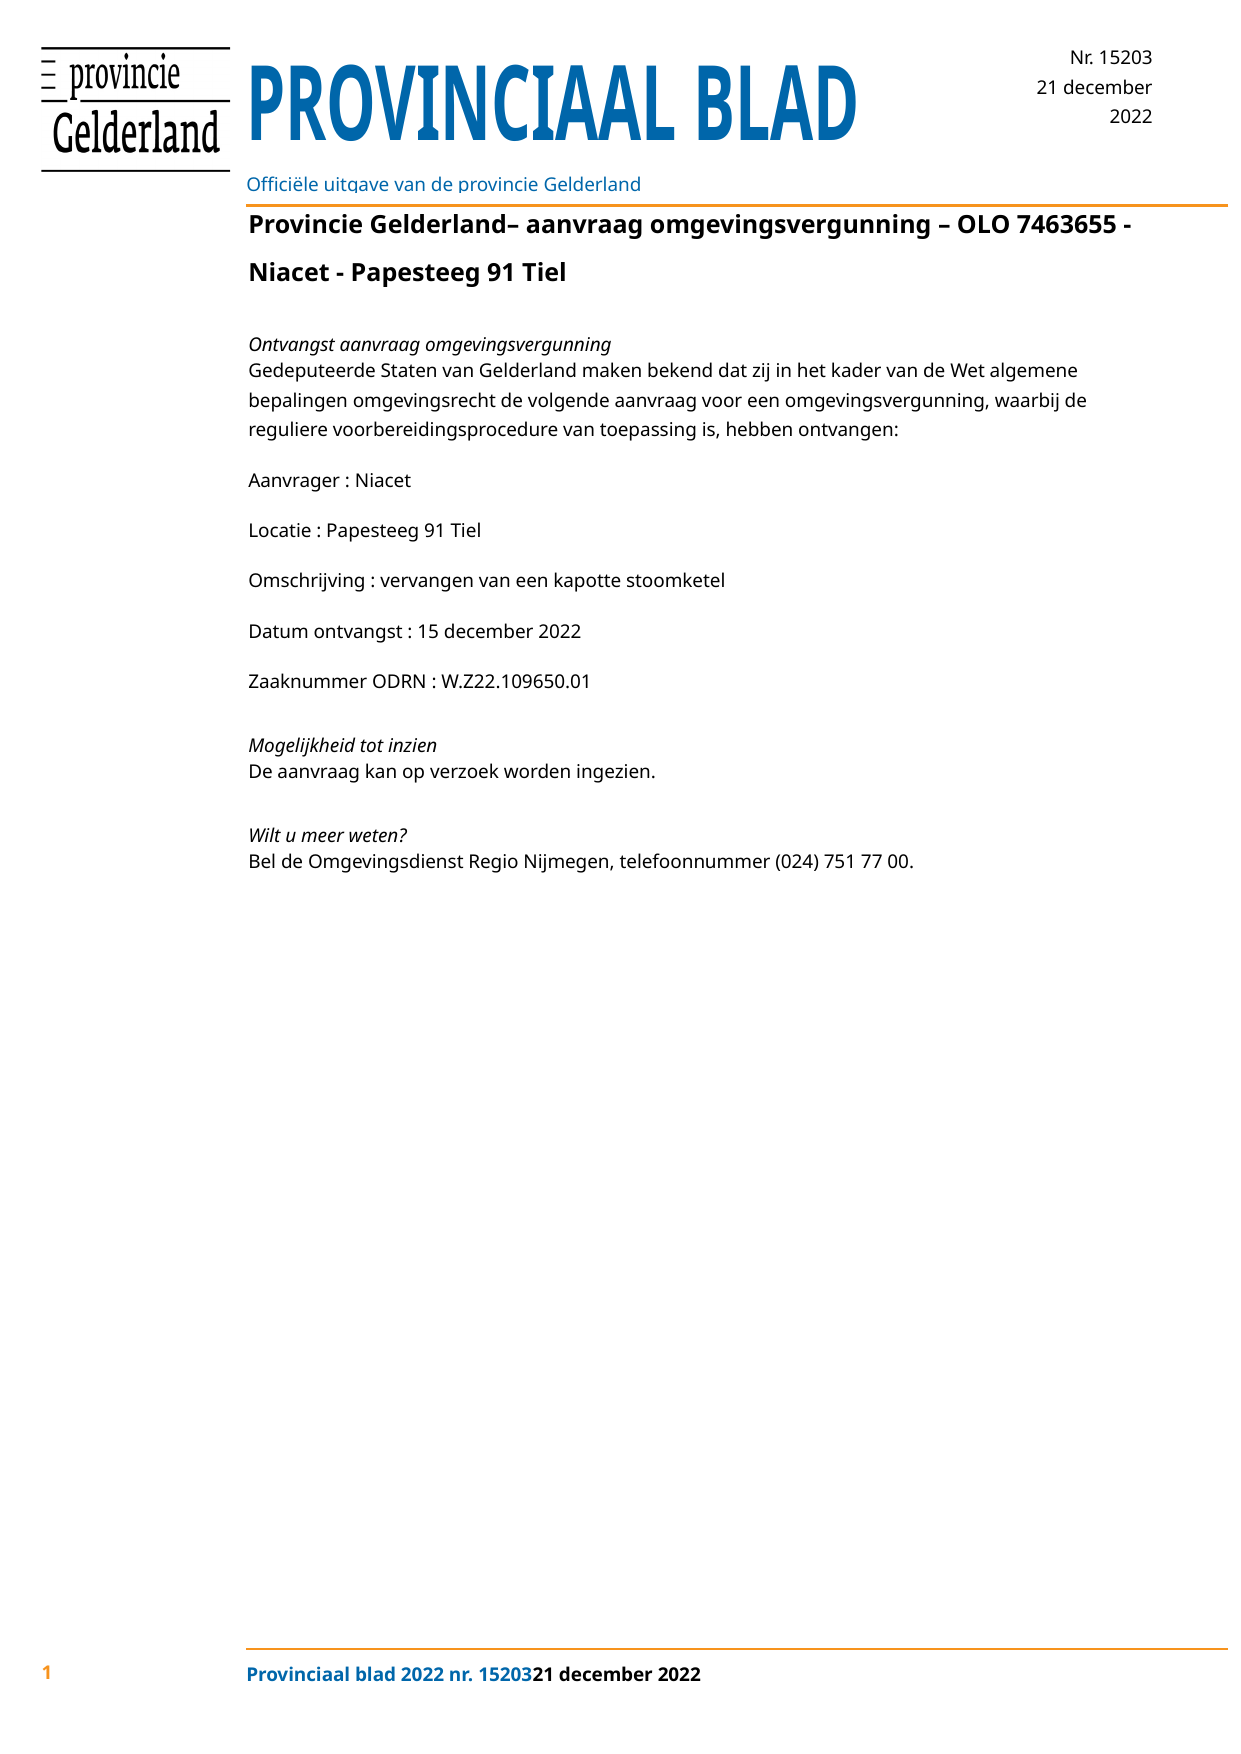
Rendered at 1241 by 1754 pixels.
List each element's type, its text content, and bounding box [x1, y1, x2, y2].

text Mogelijkheid tot inzien [248, 732, 1152, 758]
text Ontvangst aanvraag omgevingsvergunning [248, 331, 1152, 357]
text Gedeputeerde Staten van Gelderland maken bekend dat zij in het kader van de Wet algemene bepalingen omgevingsrecht de volgende aanvraag voor een omgevingsvergunning, waarbij de reguliere voorbereidingsprocedure van toepassing is, hebben ontvangen: [248, 357, 1152, 442]
text Wilt u meer weten? [248, 822, 1152, 848]
text Locatie : Papesteeg 91 Tiel [248, 517, 1152, 543]
picture [41, 47, 231, 172]
text Zaaknummer ODRN : W.Z22.109650.01 [248, 668, 1152, 694]
text Bel de Omgevingsdienst Regio Nijmegen, telefoonnummer (024) 751 77 00. [248, 848, 1152, 873]
text Omschrijving : vervangen van een kapotte stoomketel [248, 568, 1152, 593]
text Aanvrager : Niacet [248, 467, 1152, 492]
text Datum ontvangst : 15 december 2022 [248, 618, 1152, 644]
text De aanvraag kan op verzoek worden ingezien. [248, 758, 1152, 784]
text Provincie Gelderland– aanvraag omgevingsvergunning – OLO 7463655 - Niacet - Papesteeg 91 Tiel [248, 207, 1152, 288]
